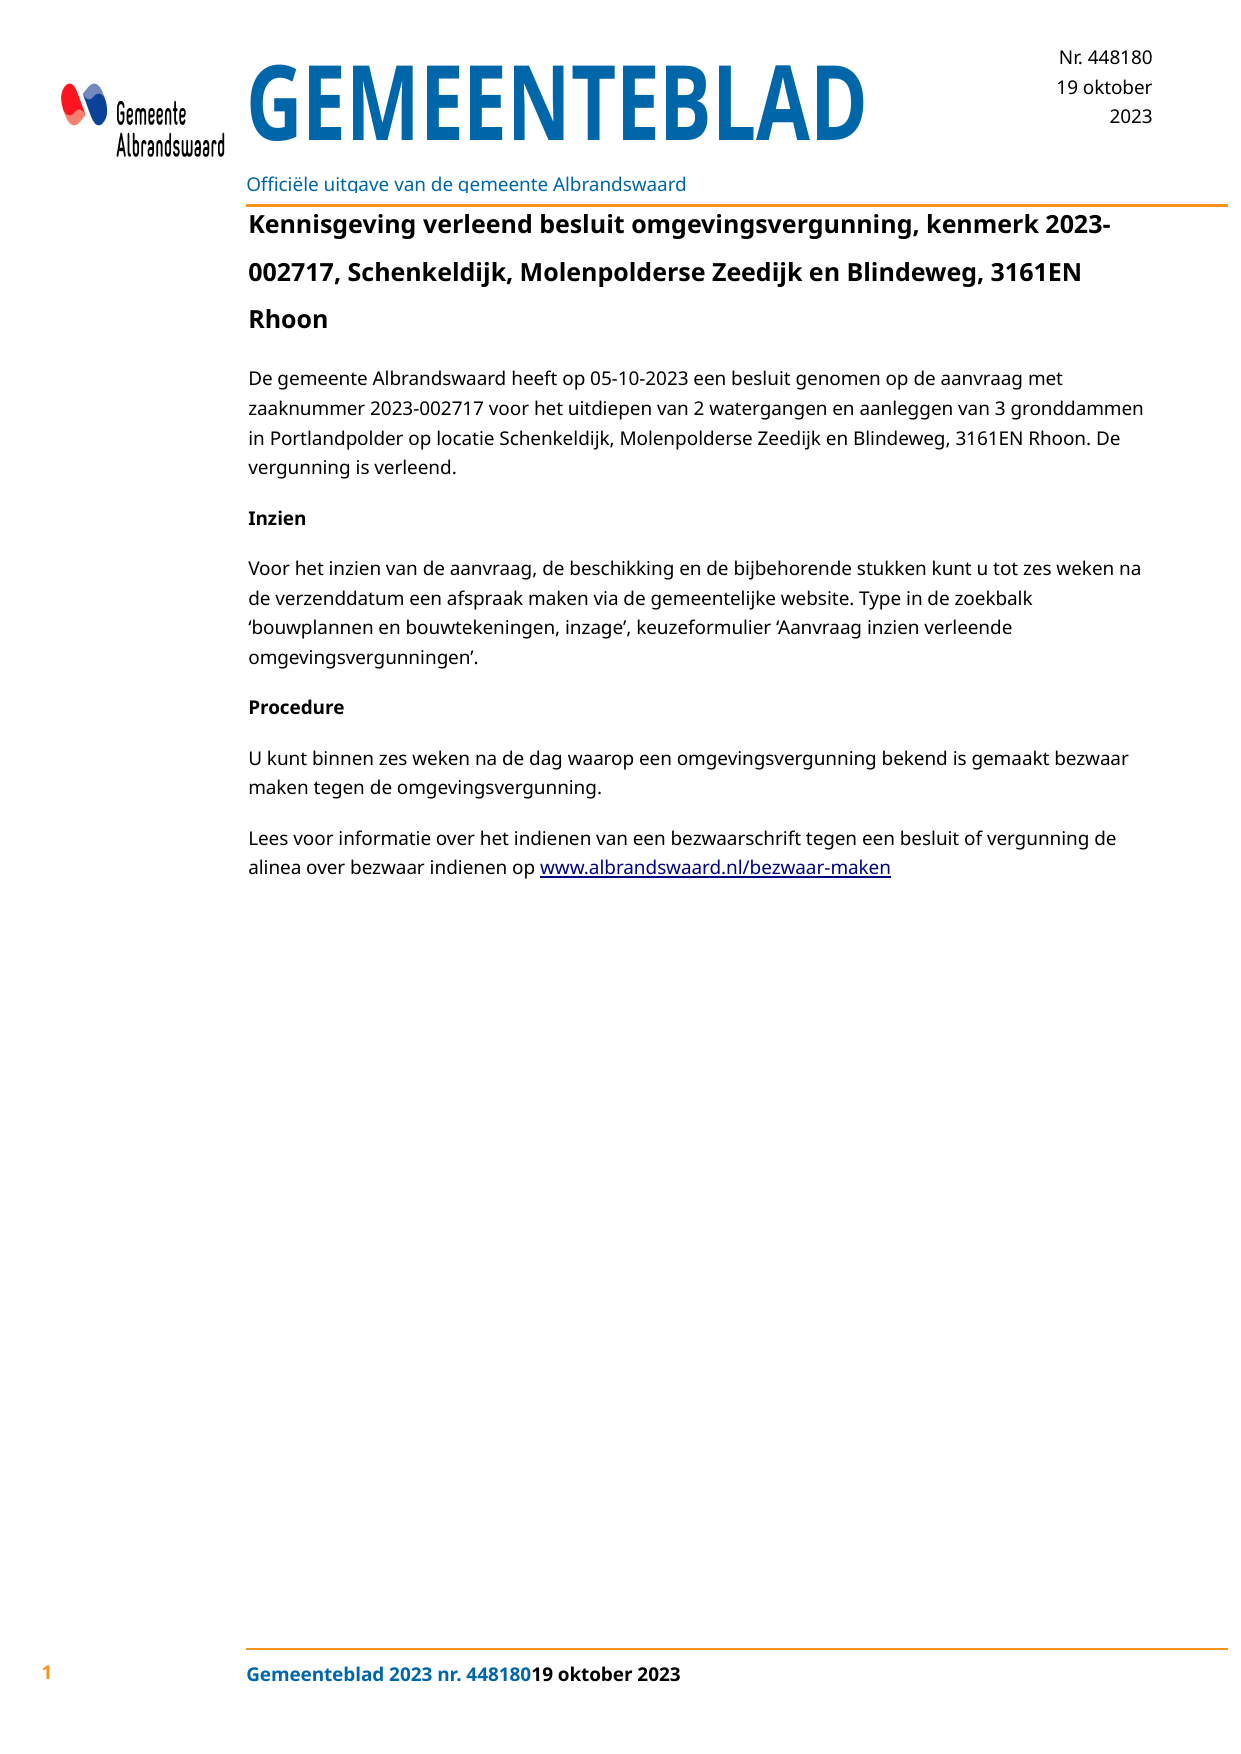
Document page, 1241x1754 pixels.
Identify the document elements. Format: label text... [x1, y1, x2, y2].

text Voor het inzien van de aanvraag, de beschikking en de bijbehorende stukken kunt u tot zes weken na de verzenddatum een afspraak maken via de gemeentelijke website. Type in de zoekbalk ‘bouwplannen en bouwtekeningen, inzage’, keuzeformulier ‘Aanvraag inzien verleende omgevingsvergunningen’. [248, 555, 1152, 669]
text Inzien [248, 505, 1152, 530]
text Procedure [248, 694, 1152, 720]
text De gemeente Albrandswaard heeft op 05-10-2023 een besluit genomen op de aanvraag met zaaknummer 2023-002717 voor het uitdiepen van 2 watergangen en aanleggen van 3 gronddammen in Portlandpolder op locatie Schenkeldijk, Molenpolderse Zeedijk en Blindeweg, 3161EN Rhoon. De vergunning is verleend. [248, 366, 1152, 480]
text Kennisgeving verleend besluit omgevingsvergunning, kenmerk 2023-002717, Schenkeldijk, Molenpolderse Zeedijk en Blindeweg, 3161EN Rhoon [248, 207, 1152, 336]
picture [41, 47, 231, 172]
text Lees voor informatie over het indienen van een bezwaarschrift tegen een besluit of vergunning de alinea over bezwaar indienen op www.albrandswaard.nl/bezwaar-maken [248, 825, 1152, 880]
text U kunt binnen zes weken na de dag waarop een omgevingsvergunning bekend is gemaakt bezwaar maken tegen de omgevingsvergunning. [248, 745, 1152, 800]
